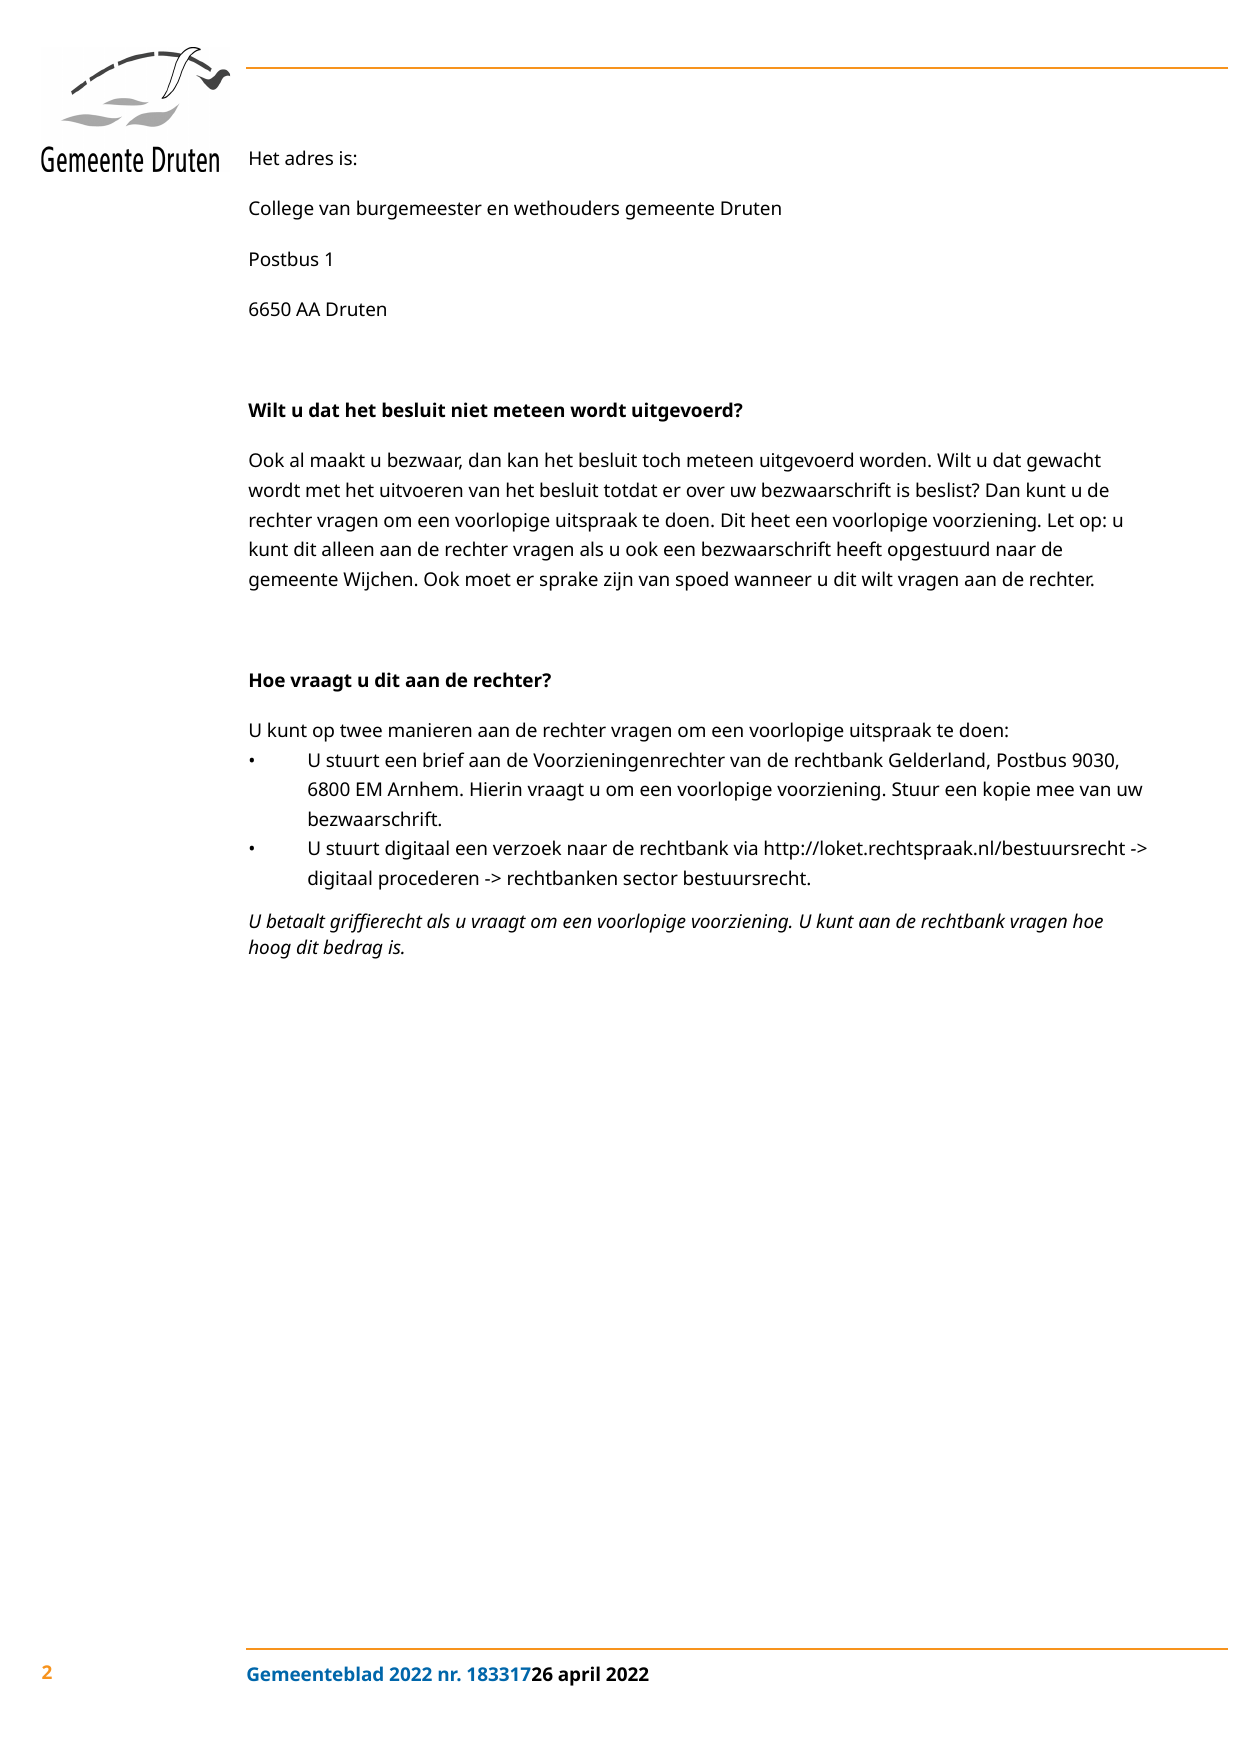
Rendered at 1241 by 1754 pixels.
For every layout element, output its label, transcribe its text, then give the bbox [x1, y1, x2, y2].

text 6650 AA Druten [248, 296, 1152, 322]
text U kunt op twee manieren aan de rechter vragen om een voorlopige uitspraak te doen: [248, 717, 1152, 743]
text College van burgemeester en wethouders gemeente Druten [248, 196, 1152, 221]
text Hoe vraagt u dit aan de rechter? [248, 667, 1152, 693]
text Ook al maakt u bezwaar, dan kan het besluit toch meteen uitgevoerd worden. Wilt u dat gewacht wordt met het uitvoeren van het besluit totdat er over uw bezwaarschrift is beslist? Dan kunt u de rechter vragen om een voorlopige uitspraak te doen. Dit heet een voorlopige voorziening. Let op: u kunt dit alleen aan de rechter vragen als u ook een bezwaarschrift heeft opgestuurd naar de gemeente Wijchen. Ook moet er sprake zijn van spoed wanneer u dit wilt vragen aan de rechter. [248, 448, 1152, 592]
text U betaalt griffierecht als u vraagt om een voorlopige voorziening. U kunt aan de rechtbank vragen hoe hoog dit bedrag is. [248, 908, 1152, 960]
picture [41, 47, 231, 172]
text Postbus 1 [248, 246, 1152, 272]
text Het adres is: [248, 145, 1152, 171]
list U stuurt een brief aan de Voorzieningenrechter van de rechtbank Gelderland, Postbus 9030, 6800 EM Arnhem. Hierin vraagt u om een voorlopige voorziening. Stuur een kopie mee van uw bezwaarschrift. [248, 747, 1152, 832]
text Wilt u dat het besluit niet meteen wordt uitgevoerd? [248, 397, 1152, 423]
list U stuurt digitaal een verzoek naar de rechtbank via http://loket.rechtspraak.nl/bestuursrecht -> digitaal procederen -> rechtbanken sector bestuursrecht. [248, 836, 1152, 891]
